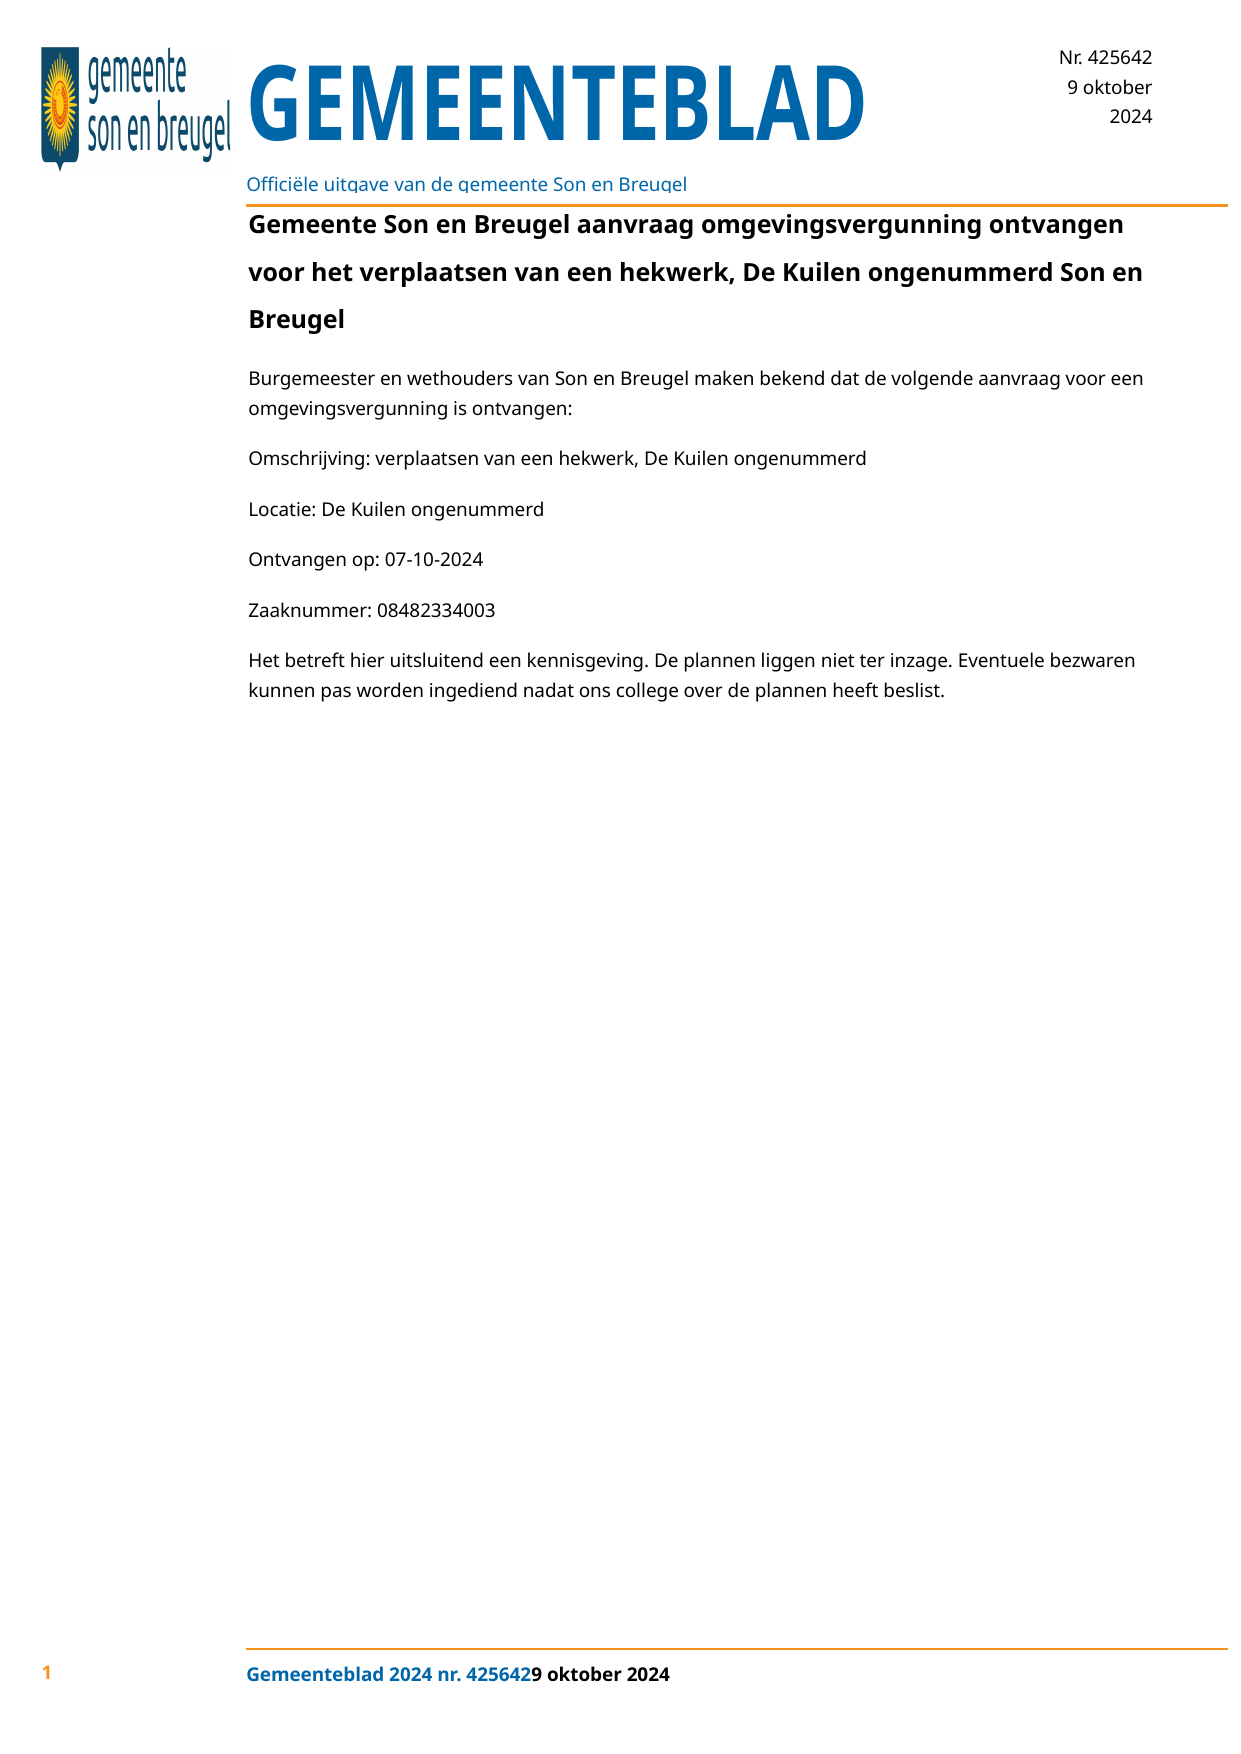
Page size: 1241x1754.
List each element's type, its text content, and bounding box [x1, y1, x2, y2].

text Omschrijving: verplaatsen van een hekwerk, De Kuilen ongenummerd [248, 446, 1152, 471]
text Het betreft hier uitsluitend een kennisgeving. De plannen liggen niet ter inzage. Eventuele bezwaren kunnen pas worden ingediend nadat ons college over de plannen heeft beslist. [248, 647, 1152, 702]
text Locatie: De Kuilen ongenummerd [248, 496, 1152, 522]
text Gemeente Son en Breugel aanvraag omgevingsvergunning ontvangen voor het verplaatsen van een hekwerk, De Kuilen ongenummerd Son en Breugel [248, 207, 1152, 336]
picture [41, 47, 231, 172]
text Zaaknummer: 08482334003 [248, 597, 1152, 622]
text Burgemeester en wethouders van Son en Breugel maken bekend dat de volgende aanvraag voor een omgevingsvergunning is ontvangen: [248, 366, 1152, 421]
text Ontvangen op: 07-10-2024 [248, 546, 1152, 572]
